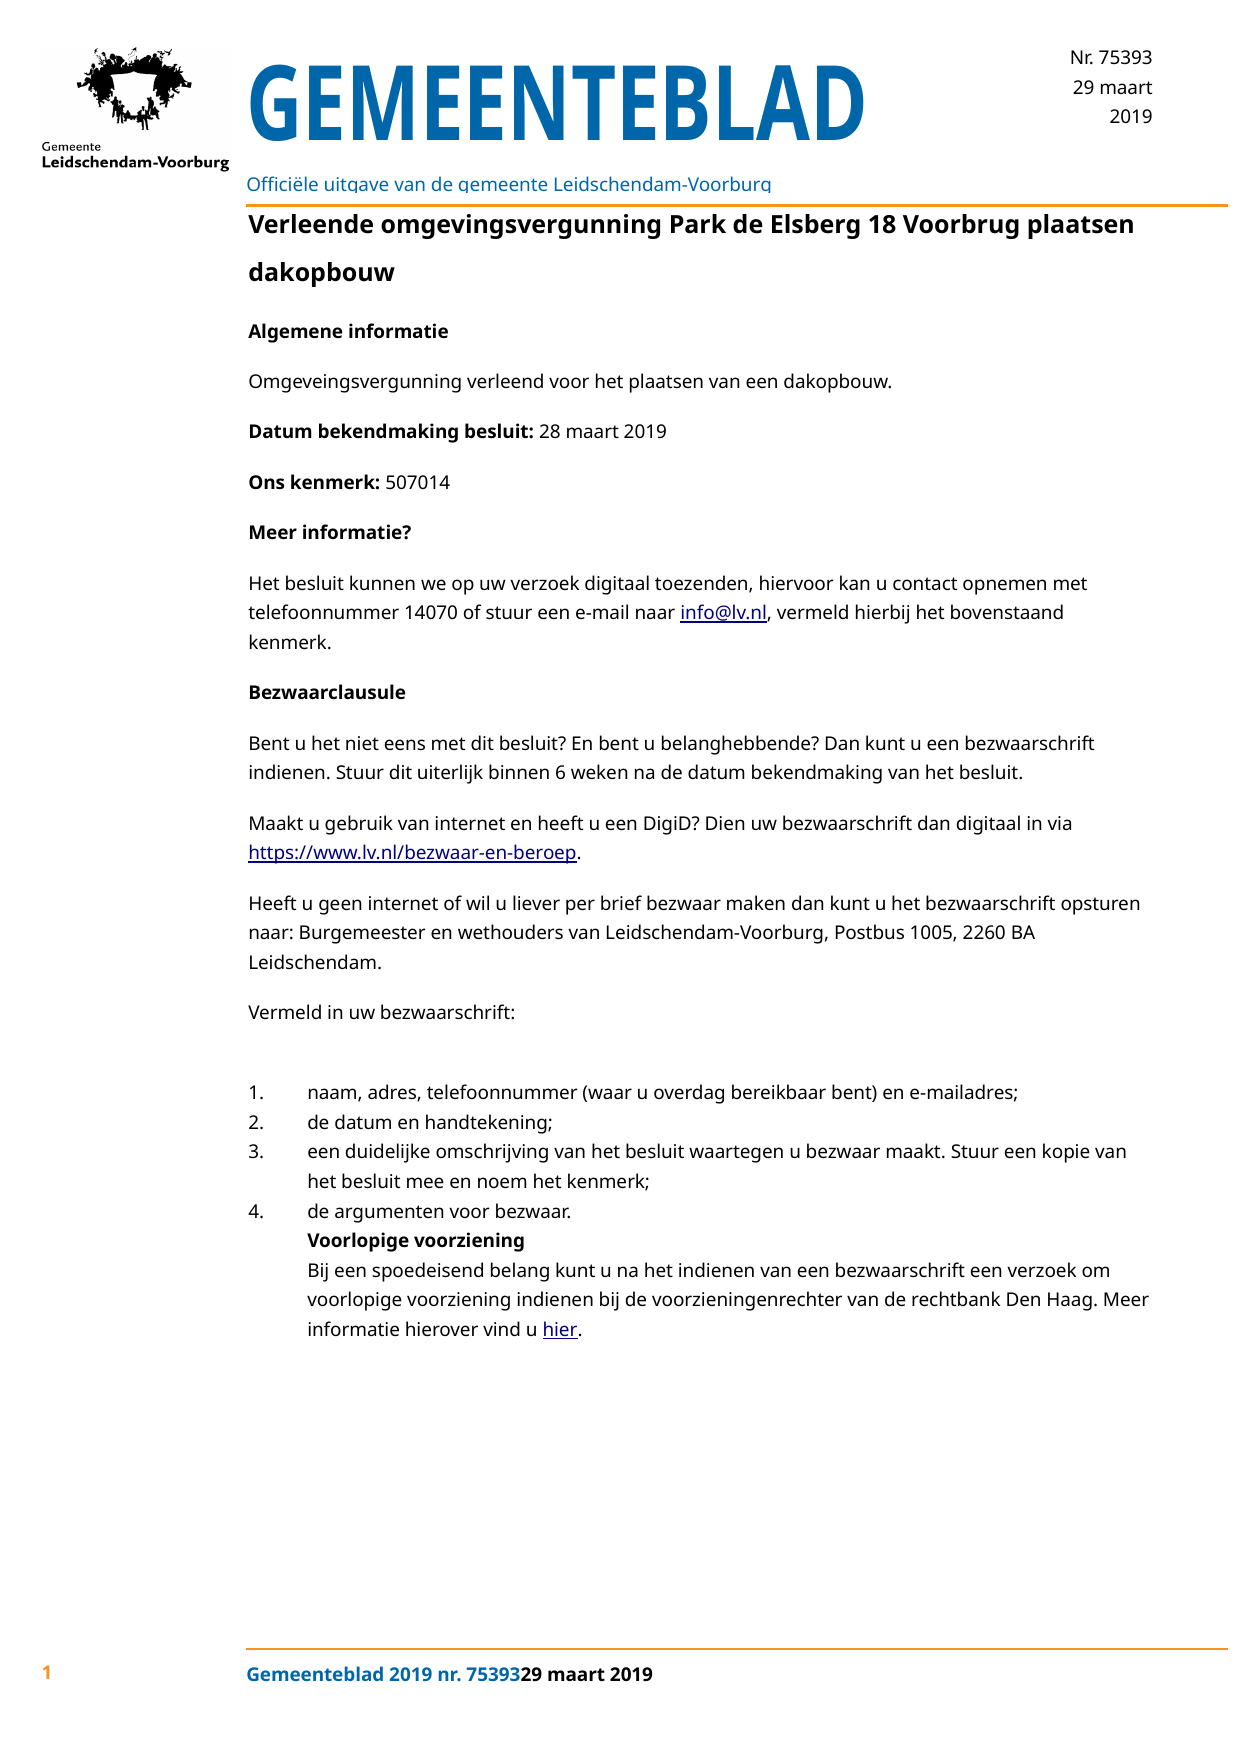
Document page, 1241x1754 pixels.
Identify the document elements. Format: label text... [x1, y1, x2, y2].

text Maakt u gebruik van internet en heeft u een DigiD? Dien uw bezwaarschrift dan digitaal in via https://www.lv.nl/bezwaar-en-beroep. [248, 810, 1152, 865]
text Algemene informatie [248, 318, 1152, 344]
text Heeft u geen internet of wil u liever per brief bezwaar maken dan kunt u het bezwaarschrift opsturen naar: Burgemeester en wethouders van Leidschendam-Voorburg, Postbus 1005, 2260 BA Leidschendam. [248, 890, 1152, 975]
text Vermeld in uw bezwaarschrift: [248, 999, 1152, 1025]
text Ons kenmerk: 507014 [248, 469, 1152, 495]
text Het besluit kunnen we op uw verzoek digitaal toezenden, hiervoor kan u contact opnemen met telefoonnummer 14070 of stuur een e-mail naar info@lv.nl, vermeld hierbij het bovenstaand kenmerk. [248, 570, 1152, 655]
picture [41, 47, 231, 172]
list naam, adres, telefoonnummer (waar u overdag bereikbaar bent) en e-mailadres; [248, 1079, 1152, 1105]
list Bij een spoedeisend belang kunt u na het indienen van een bezwaarschrift een verzoek om voorlopige voorziening indienen bij de voorzieningenrechter van de rechtbank Den Haag. Meer informatie hierover vind u hier. [248, 1257, 1152, 1342]
text Bent u het niet eens met dit besluit? En bent u belanghebbende? Dan kunt u een bezwaarschrift indienen. Stuur dit uiterlijk binnen 6 weken na de datum bekendmaking van het besluit. [248, 730, 1152, 785]
text Datum bekendmaking besluit: 28 maart 2019 [248, 419, 1152, 444]
text Omgeveingsvergunning verleend voor het plaatsen van een dakopbouw. [248, 368, 1152, 394]
text Bezwaarclausule [248, 679, 1152, 705]
list Voorlopige voorziening [248, 1227, 1152, 1253]
list de argumenten voor bezwaar. [248, 1198, 1152, 1224]
list een duidelijke omschrijving van het besluit waartegen u bezwaar maakt. Stuur een kopie van het besluit mee en noem het kenmerk; [248, 1139, 1152, 1194]
list de datum en handtekening; [248, 1109, 1152, 1135]
text Verleende omgevingsvergunning Park de Elsberg 18 Voorbrug plaatsen dakopbouw [248, 207, 1152, 288]
text Meer informatie? [248, 519, 1152, 545]
